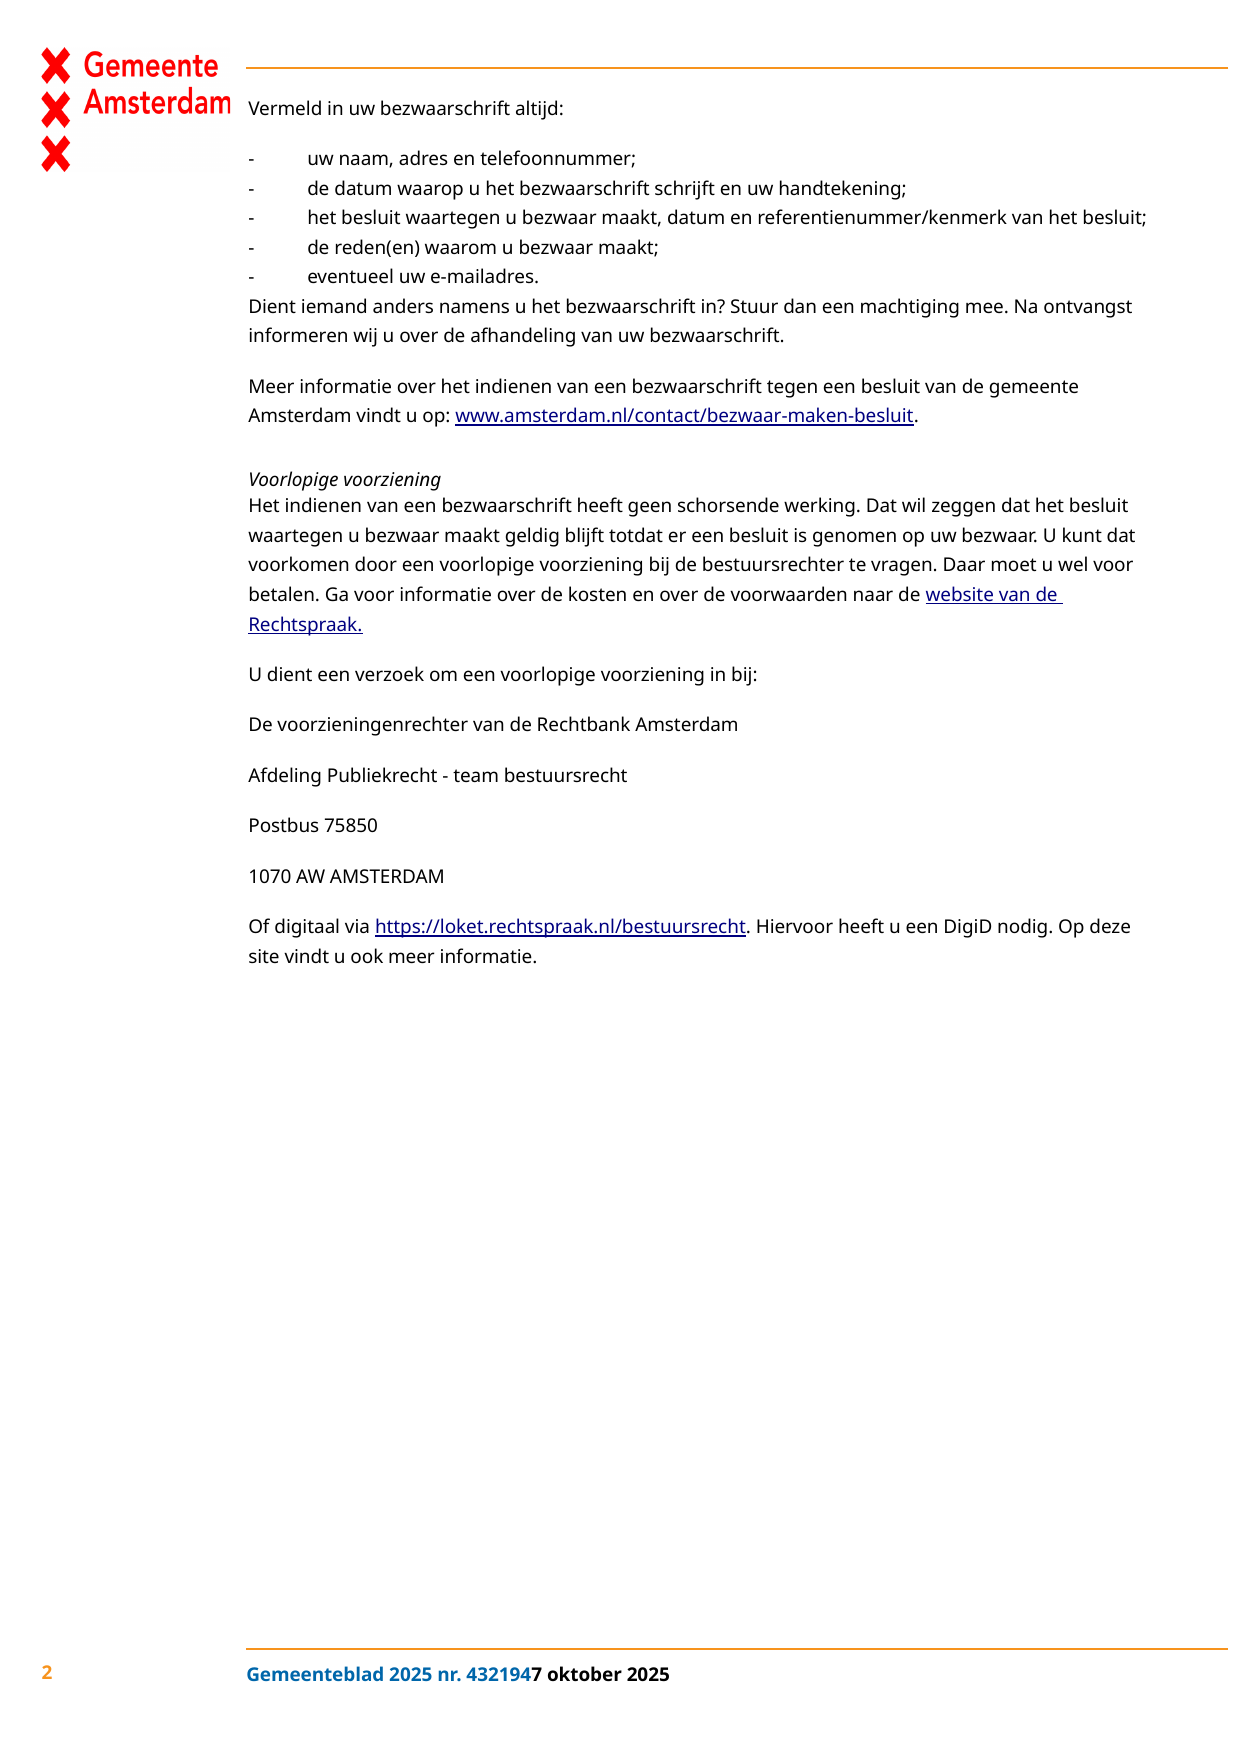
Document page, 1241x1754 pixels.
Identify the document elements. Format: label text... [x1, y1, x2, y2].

text Of digitaal via https://loket.rechtspraak.nl/bestuursrecht. Hiervoor heeft u een DigiD nodig. Op deze site vindt u ook meer informatie. [248, 913, 1152, 968]
text Dient iemand anders namens u het bezwaarschrift in? Stuur dan een machtiging mee. Na ontvangst informeren wij u over de afhandeling van uw bezwaarschrift. [248, 293, 1152, 348]
text Postbus 75850 [248, 812, 1152, 838]
list eventueel uw e-mailadres. [248, 263, 1152, 289]
list uw naam, adres en telefoonnummer; [248, 145, 1152, 171]
list het besluit waartegen u bezwaar maakt, datum en referentienummer/kenmerk van het besluit; [248, 204, 1152, 230]
text De voorzieningenrechter van de Rechtbank Amsterdam [248, 712, 1152, 737]
text 1070 AW AMSTERDAM [248, 863, 1152, 888]
text Vermeld in uw bezwaarschrift altijd: [248, 95, 1152, 121]
text Het indienen van een bezwaarschrift heeft geen schorsende werking. Dat wil zeggen dat het besluit waartegen u bezwaar maakt geldig blijft totdat er een besluit is genomen op uw bezwaar. U kunt dat voorkomen door een voorlopige voorziening bij de bestuursrechter te vragen. Daar moet u wel voor betalen. Ga voor informatie over de kosten en over de voorwaarden naar de website van de Rechtspraak. [248, 492, 1152, 636]
list de datum waarop u het bezwaarschrift schrijft en uw handtekening; [248, 175, 1152, 201]
text Meer informatie over het indienen van een bezwaarschrift tegen een besluit van de gemeente Amsterdam vindt u op: www.amsterdam.nl/contact/bezwaar-maken-besluit. [248, 373, 1152, 428]
text Afdeling Publiekrecht - team bestuursrecht [248, 762, 1152, 788]
picture [41, 47, 231, 172]
text Voorlopige voorziening [248, 467, 1152, 492]
text U dient een verzoek om een voorlopige voorziening in bij: [248, 661, 1152, 687]
list de reden(en) waarom u bezwaar maakt; [248, 234, 1152, 260]
